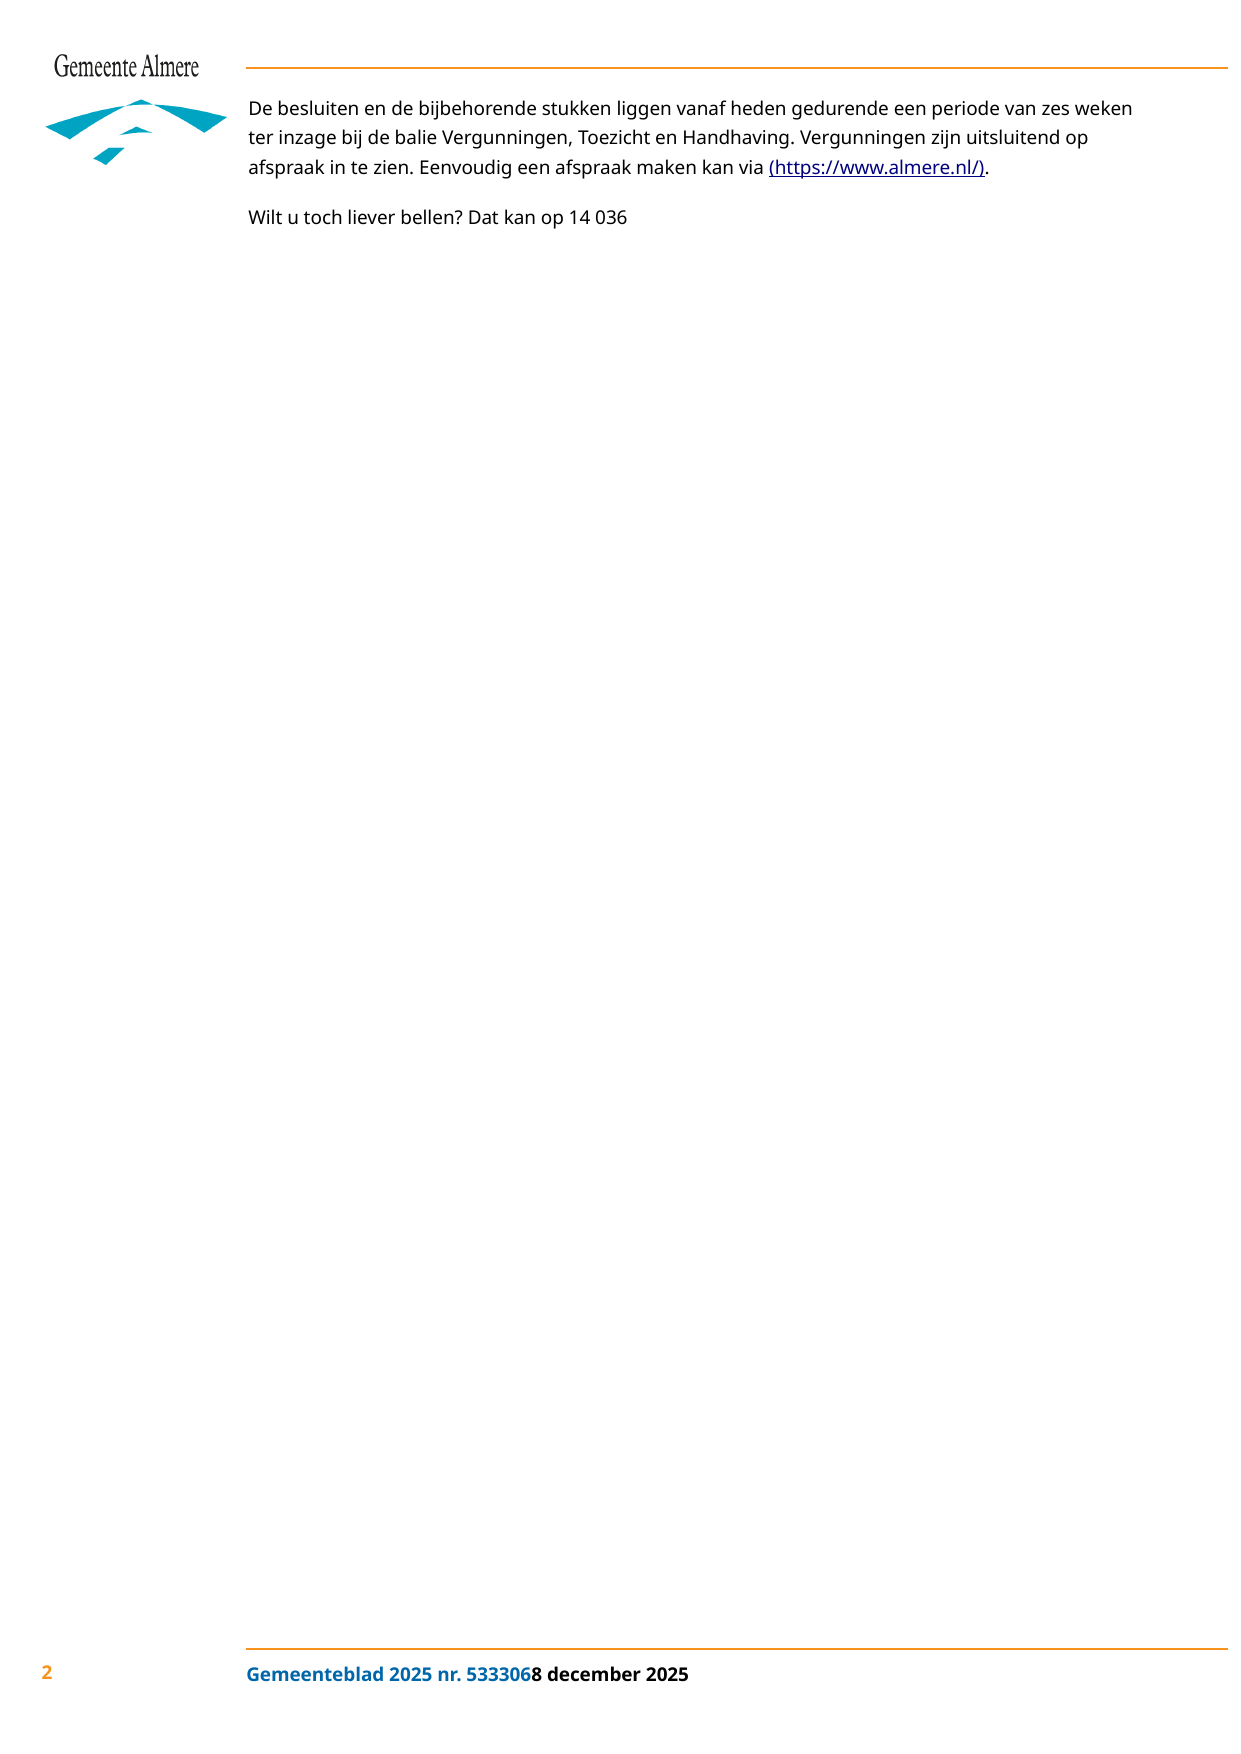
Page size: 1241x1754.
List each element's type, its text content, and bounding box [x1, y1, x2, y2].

text Wilt u toch liever bellen? Dat kan op 14 036 [248, 204, 1152, 230]
picture [41, 47, 231, 172]
text De besluiten en de bijbehorende stukken liggen vanaf heden gedurende een periode van zes weken ter inzage bij de balie Vergunningen, Toezicht en Handhaving. Vergunningen zijn uitsluitend op afspraak in te zien. Eenvoudig een afspraak maken kan via (https://www.almere.nl/). [248, 95, 1152, 180]
